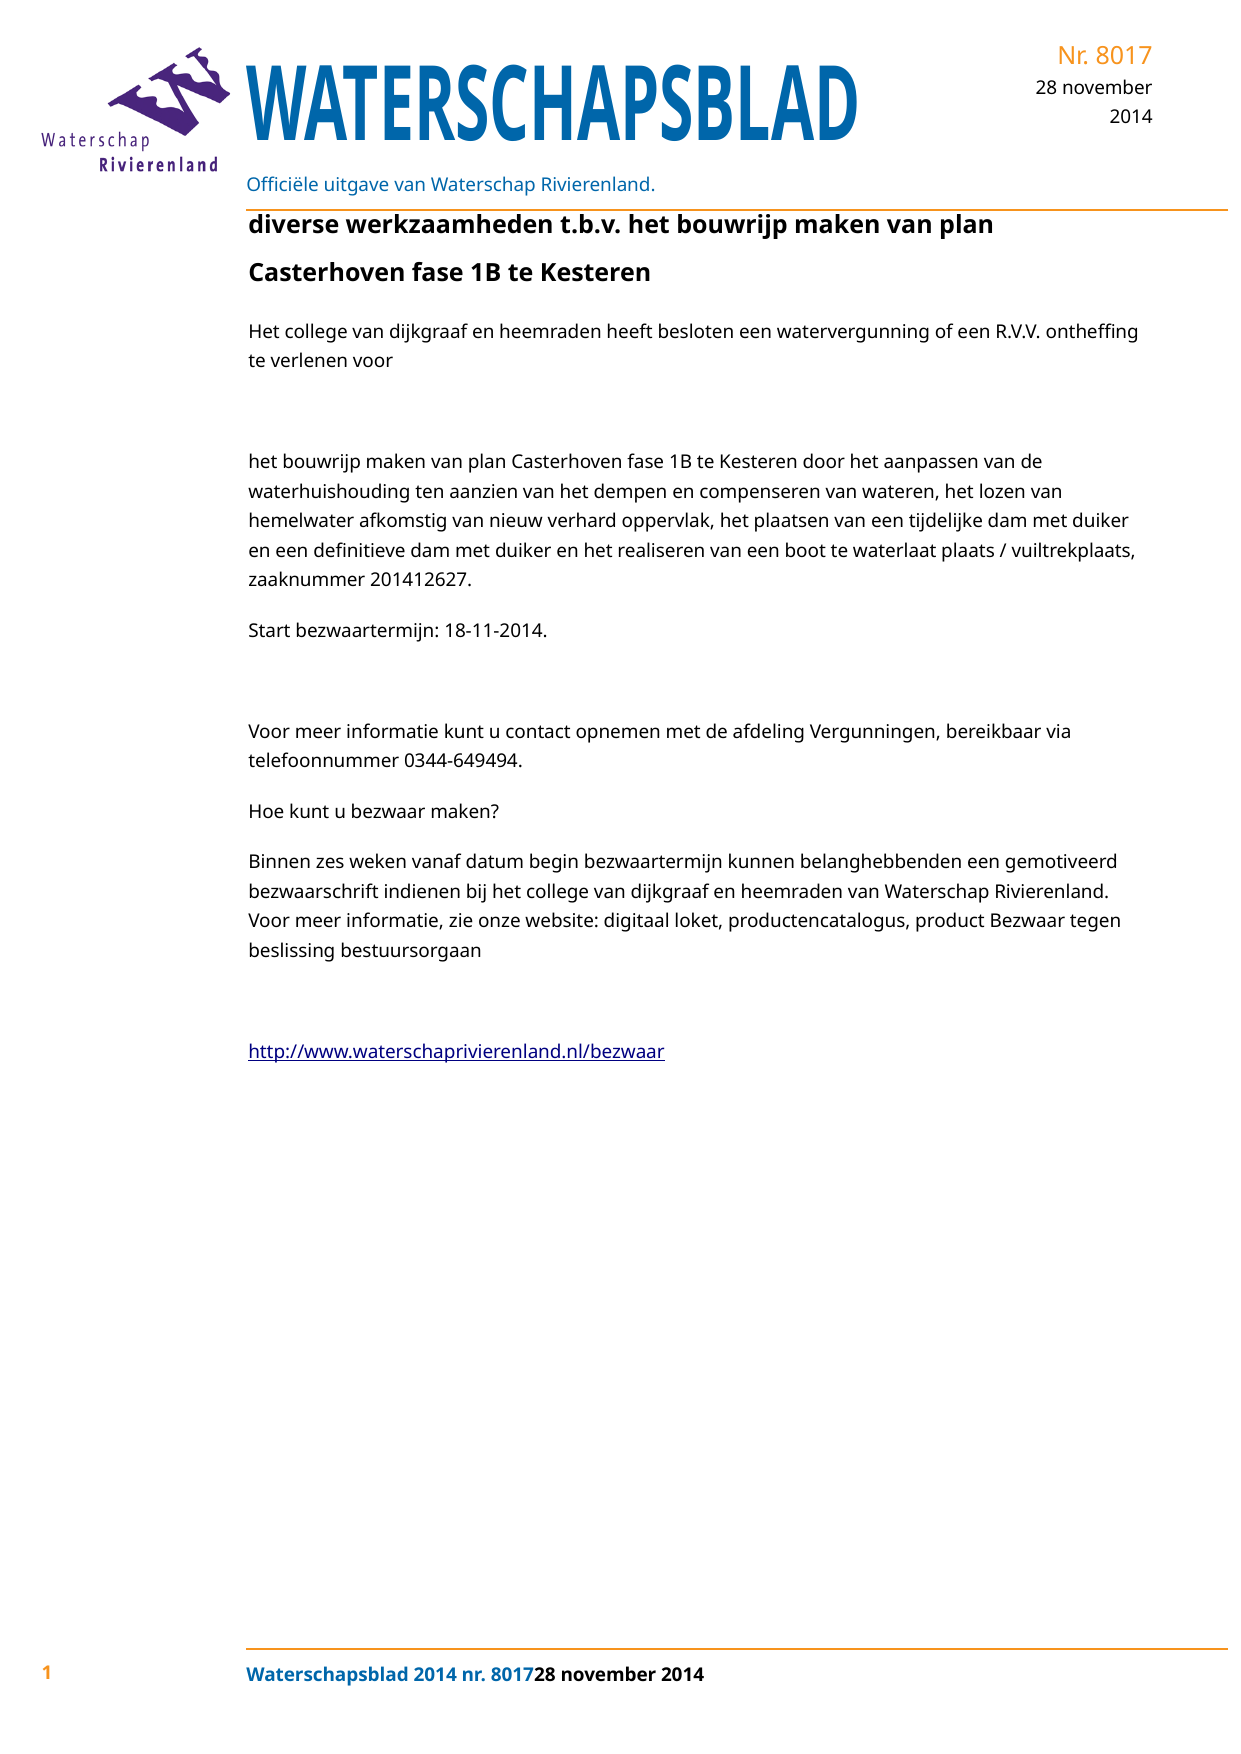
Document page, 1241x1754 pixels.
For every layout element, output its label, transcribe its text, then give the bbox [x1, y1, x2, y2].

text diverse werkzaamheden t.b.v. het bouwrijp maken van plan Casterhoven fase 1B te Kesteren [248, 211, 1152, 288]
text het bouwrijp maken van plan Casterhoven fase 1B te Kesteren door het aanpassen van de waterhuishouding ten aanzien van het dempen en compenseren van wateren, het lozen van hemelwater afkomstig van nieuw verhard oppervlak, het plaatsen van een tijdelijke dam met duiker en een definitieve dam met duiker en het realiseren van een boot te waterlaat plaats / vuiltrekplaats, zaaknummer 201412627. [248, 448, 1152, 592]
picture [41, 47, 231, 172]
text Voor meer informatie kunt u contact opnemen met de afdeling Vergunningen, bereikbaar via telefoonnummer 0344-649494. [248, 718, 1152, 773]
text Start bezwaartermijn: 18-11-2014. [248, 617, 1152, 643]
text Het college van dijkgraaf en heemraden heeft besloten een watervergunning of een R.V.V. ontheffing te verlenen voor [248, 318, 1152, 373]
text Binnen zes weken vanaf datum begin bezwaartermijn kunnen belanghebbenden een gemotiveerd bezwaarschrift indienen bij het college van dijkgraaf en heemraden van Waterschap Rivierenland. Voor meer informatie, zie onze website: digitaal loket, productencatalogus, product Bezwaar tegen beslissing bestuursorgaan [248, 848, 1152, 963]
text http://www.waterschaprivierenland.nl/bezwaar [248, 1038, 1152, 1064]
text Hoe kunt u bezwaar maken? [248, 798, 1152, 824]
